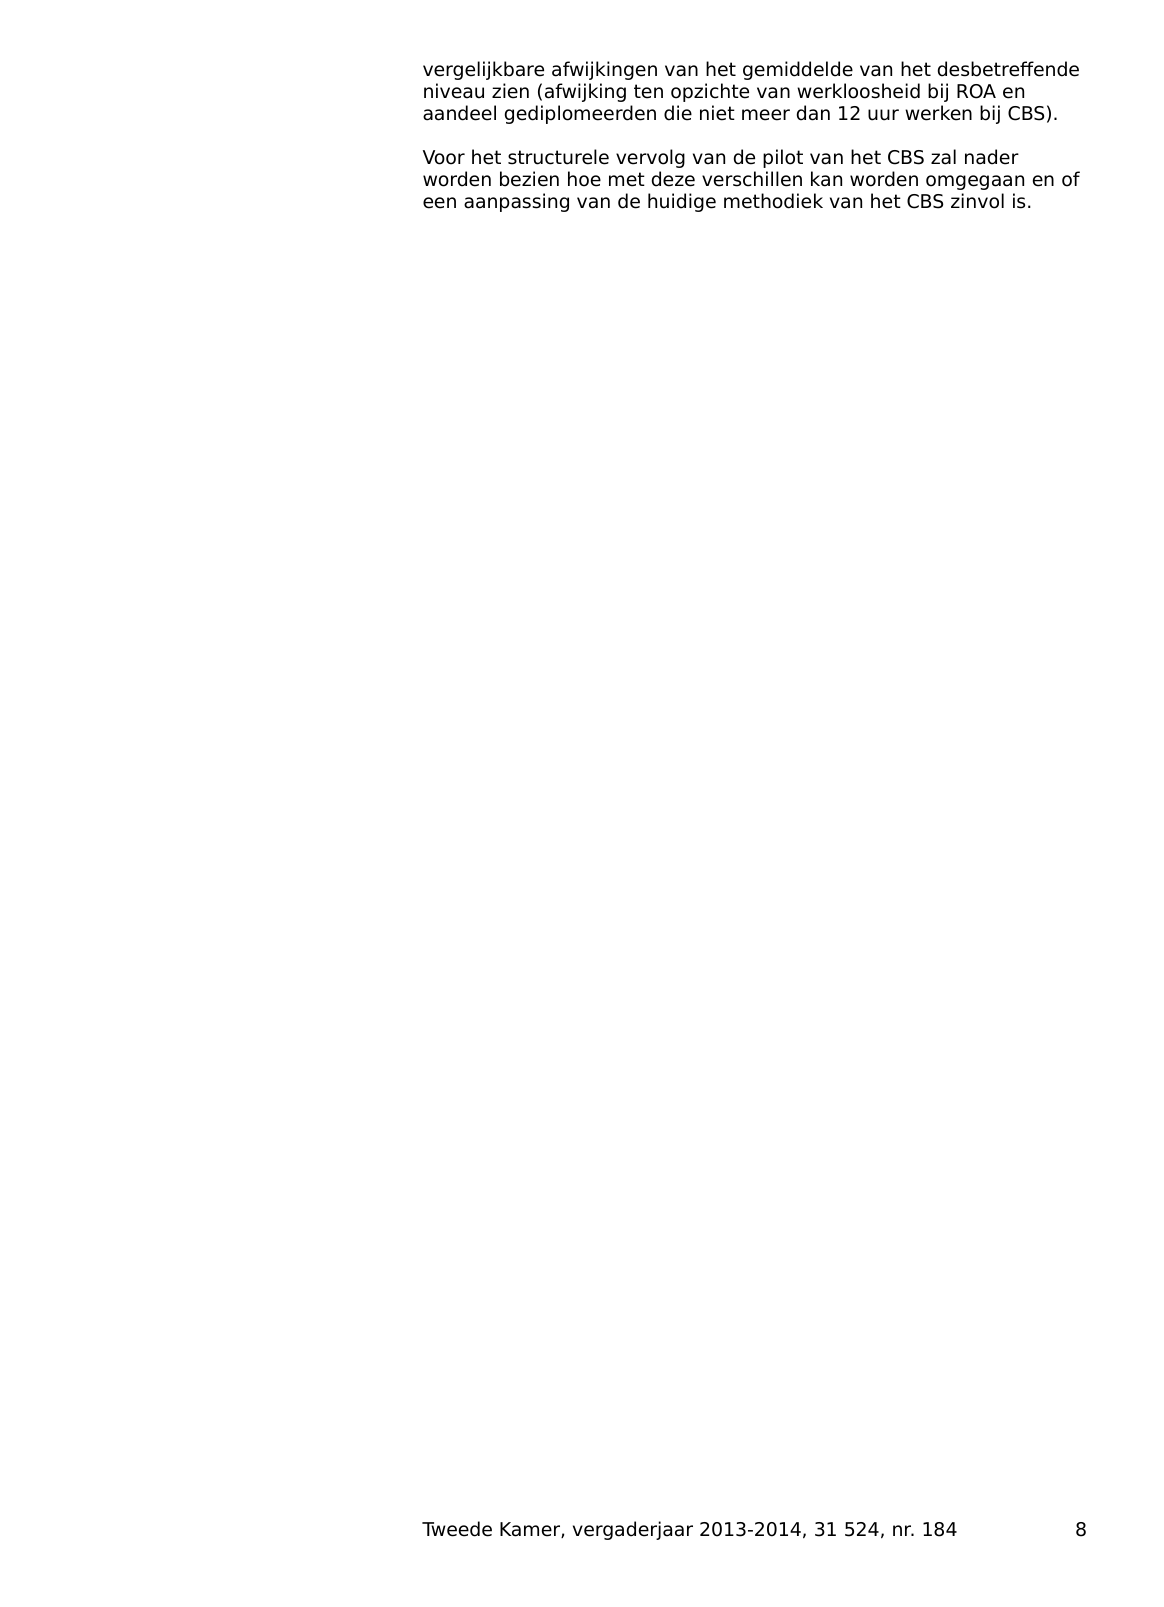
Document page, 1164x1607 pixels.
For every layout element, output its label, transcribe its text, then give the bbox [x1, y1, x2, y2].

text Voor het structurele vervolg van de pilot van het CBS zal nader worden bezien hoe met deze verschillen kan worden omgegaan en of een aanpassing van de huidige methodiek van het CBS zinvol is. [422, 147, 1087, 213]
text vergelijkbare afwijkingen van het gemiddelde van het desbetreffende niveau zien (afwijking ten opzichte van werkloosheid bij ROA en aandeel gediplomeerden die niet meer dan 12 uur werken bij CBS). [422, 59, 1087, 125]
